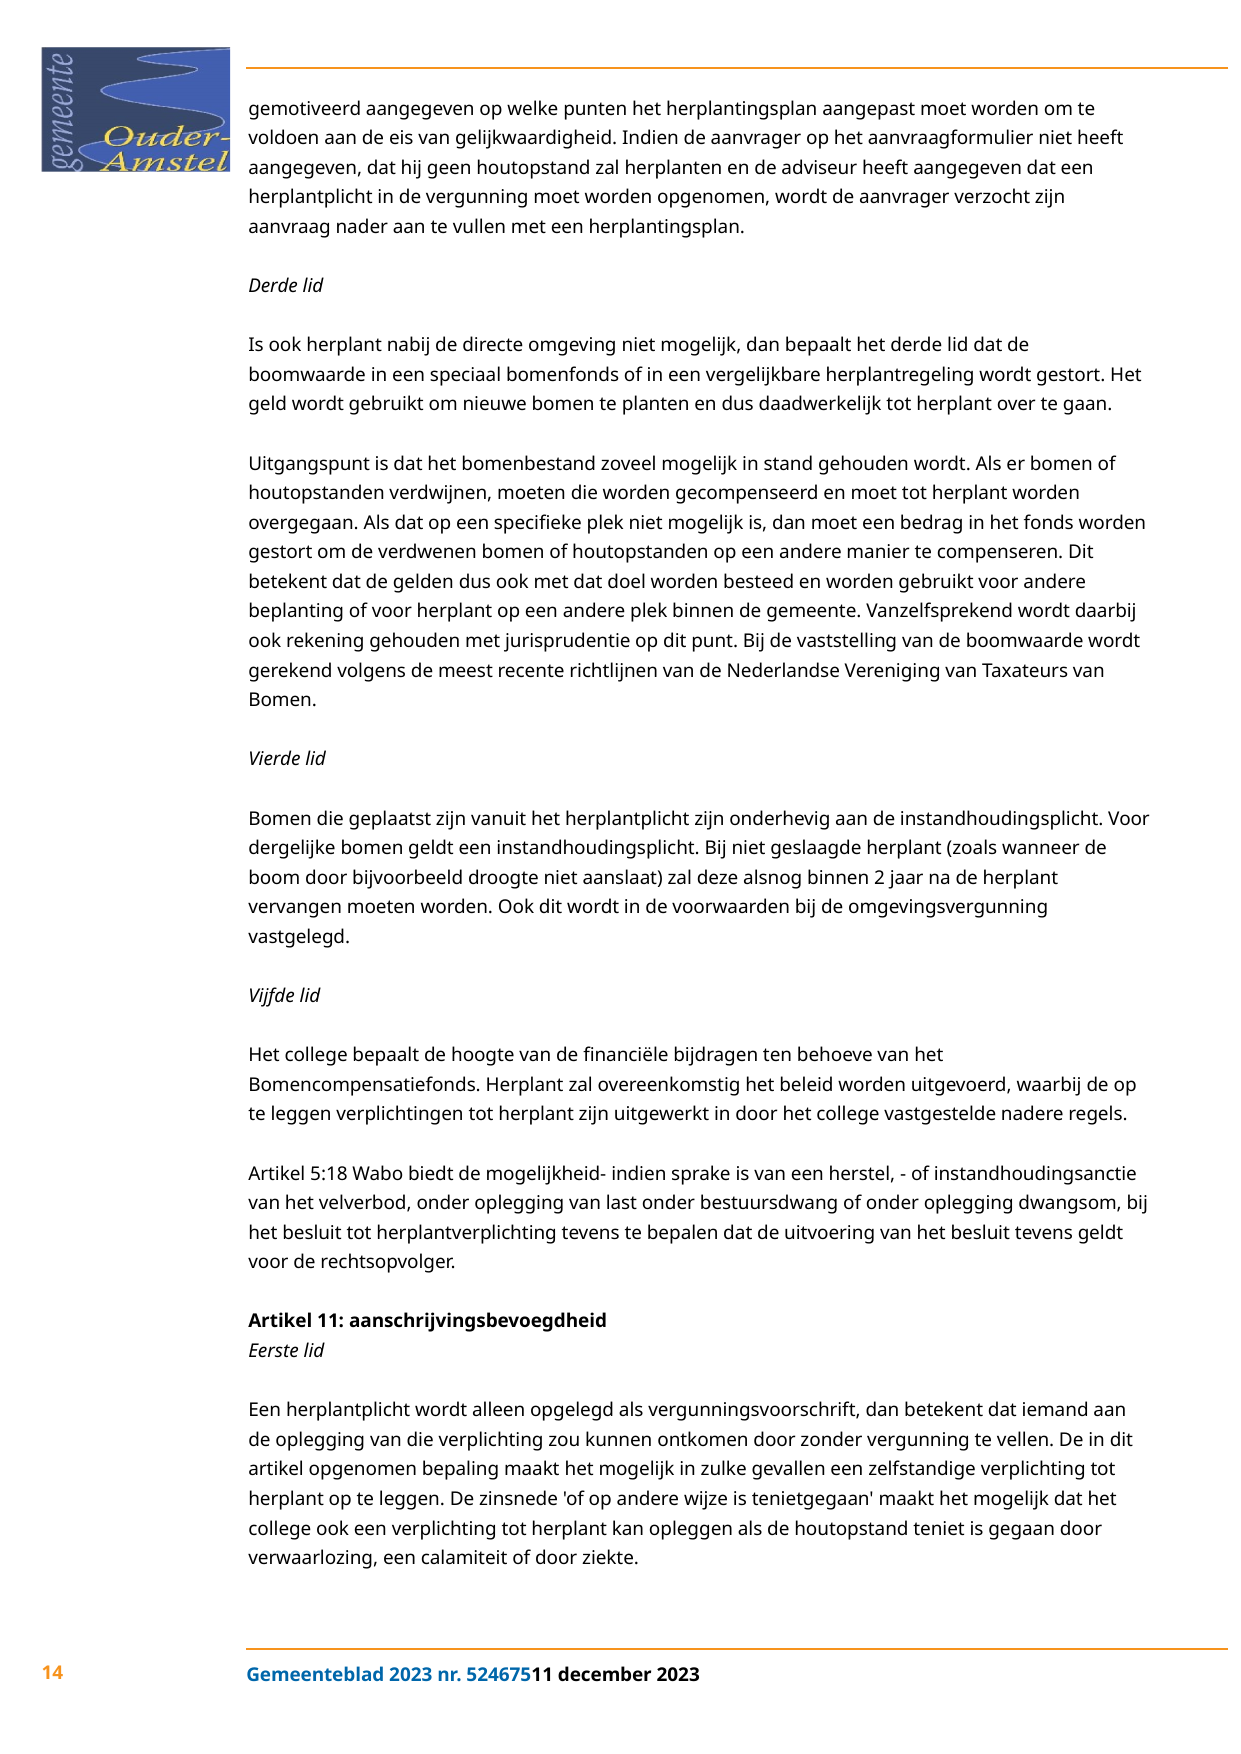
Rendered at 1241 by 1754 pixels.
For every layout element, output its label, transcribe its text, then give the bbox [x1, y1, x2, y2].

text gemotiveerd aangegeven op welke punten het herplantingsplan aangepast moet worden om te voldoen aan de eis van gelijkwaardigheid. Indien de aanvrager op het aanvraagformulier niet heeft aangegeven, dat hij geen houtopstand zal herplanten en de adviseur heeft aangegeven dat een herplantplicht in de vergunning moet worden opgenomen, wordt de aanvrager verzocht zijn aanvraag nader aan te vullen met een herplantingsplan. [248, 95, 1152, 239]
text Vijfde lid [248, 982, 1152, 1008]
text Het college bepaalt de hoogte van de financiële bijdragen ten behoeve van het Bomencompensatiefonds. Herplant zal overeenkomstig het beleid worden uitgevoerd, waarbij de op te leggen verplichtingen tot herplant zijn uitgewerkt in door het college vastgestelde nadere regels. [248, 1041, 1152, 1126]
text Eerste lid [248, 1337, 1152, 1363]
picture [41, 47, 231, 172]
text Is ook herplant nabij de directe omgeving niet mogelijk, dan bepaalt het derde lid dat de boomwaarde in een speciaal bomenfonds of in een vergelijkbare herplantregeling wordt gestort. Het geld wordt gebruikt om nieuwe bomen te planten en dus daadwerkelijk tot herplant over te gaan. [248, 331, 1152, 416]
text Vierde lid [248, 746, 1152, 771]
text Een herplantplicht wordt alleen opgelegd als vergunningsvoorschrift, dan betekent dat iemand aan de oplegging van die verplichting zou kunnen ontkomen door zonder vergunning te vellen. De in dit artikel opgenomen bepaling maakt het mogelijk in zulke gevallen een zelfstandige verplichting tot herplant op te leggen. De zinsnede 'of op andere wijze is tenietgegaan' maakt het mogelijk dat het college ook een verplichting tot herplant kan opleggen als de houtopstand teniet is gegaan door verwaarlozing, een calamiteit of door ziekte. [248, 1396, 1152, 1570]
text Artikel 5:18 Wabo biedt de mogelijkheid- indien sprake is van een herstel, - of instandhoudingsanctie van het velverbod, onder oplegging van last onder bestuursdwang of onder oplegging dwangsom, bij het besluit tot herplantverplichting tevens te bepalen dat de uitvoering van het besluit tevens geldt voor de rechtsopvolger. [248, 1160, 1152, 1274]
text Bomen die geplaatst zijn vanuit het herplantplicht zijn onderhevig aan de instandhoudingsplicht. Voor dergelijke bomen geldt een instandhoudingsplicht. Bij niet geslaagde herplant (zoals wanneer de boom door bijvoorbeeld droogte niet aanslaat) zal deze alsnog binnen 2 jaar na de herplant vervangen moeten worden. Ook dit wordt in de voorwaarden bij de omgevingsvergunning vastgelegd. [248, 805, 1152, 949]
text Artikel 11: aanschrijvingsbevoegdheid [248, 1308, 1152, 1333]
text Derde lid [248, 272, 1152, 298]
text Uitgangspunt is dat het bomenbestand zoveel mogelijk in stand gehouden wordt. Als er bomen of houtopstanden verdwijnen, moeten die worden gecompenseerd en moet tot herplant worden overgegaan. Als dat op een specifieke plek niet mogelijk is, dan moet een bedrag in het fonds worden gestort om de verdwenen bomen of houtopstanden op een andere manier te compenseren. Dit betekent dat de gelden dus ook met dat doel worden besteed en worden gebruikt voor andere beplanting of voor herplant op een andere plek binnen de gemeente. Vanzelfsprekend wordt daarbij ook rekening gehouden met jurisprudentie op dit punt. Bij de vaststelling van de boomwaarde wordt gerekend volgens de meest recente richtlijnen van de Nederlandse Vereniging van Taxateurs van Bomen. [248, 450, 1152, 712]
